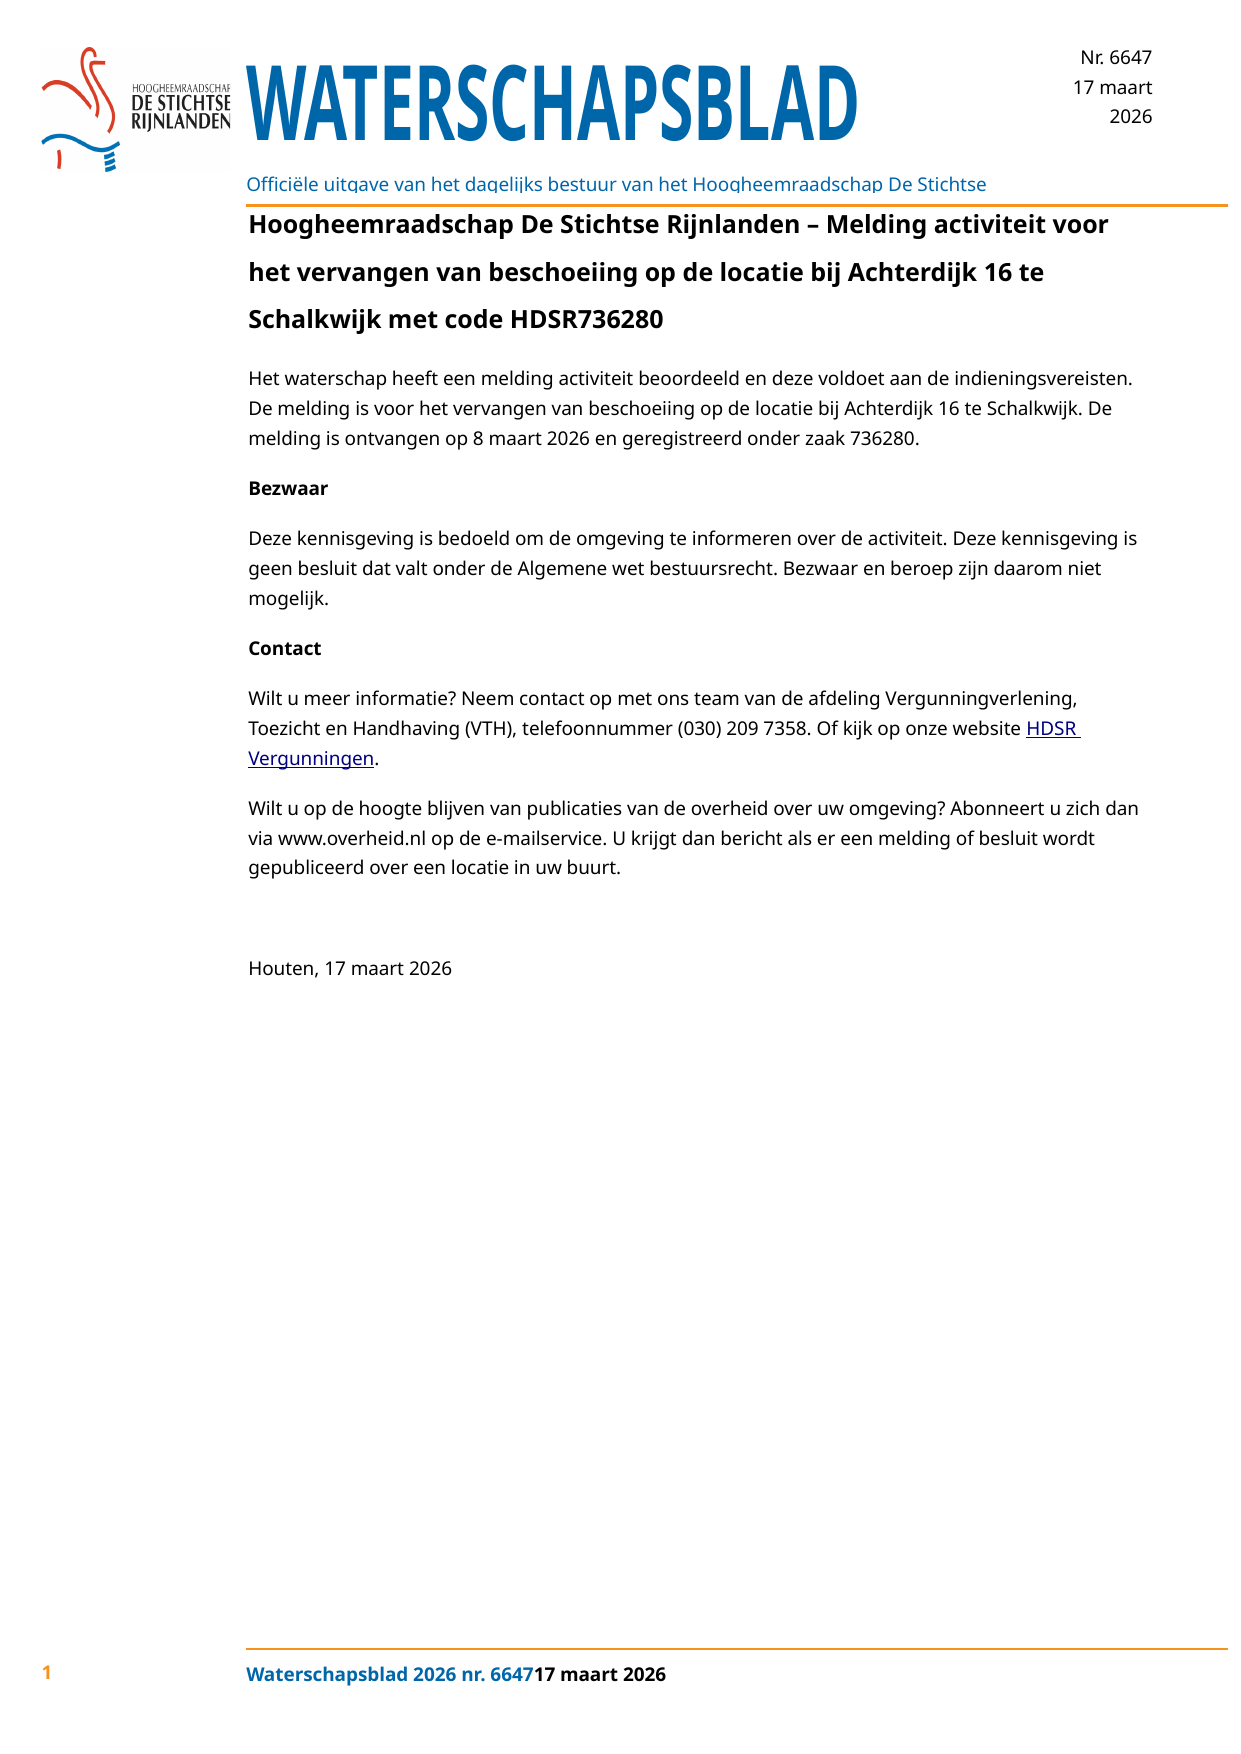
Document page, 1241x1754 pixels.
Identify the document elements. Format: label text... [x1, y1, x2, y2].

text Hoogheemraadschap De Stichtse Rijnlanden – Melding activiteit voor het vervangen van beschoeiing op de locatie bij Achterdijk 16 te Schalkwijk met code HDSR736280 [248, 207, 1152, 336]
text Wilt u meer informatie? Neem contact op met ons team van de afdeling Vergunningverlening, Toezicht en Handhaving (VTH), telefoonnummer (030) 209 7358. Of kijk op onze website HDSR Vergunningen. [248, 686, 1152, 770]
text Contact [248, 635, 1152, 661]
picture [41, 47, 231, 172]
text Deze kennisgeving is bedoeld om de omgeving te informeren over de activiteit. Deze kennisgeving is geen besluit dat valt onder de Algemene wet bestuursrecht. Bezwaar en beroep zijn daarom niet mogelijk. [248, 526, 1152, 610]
text Bezwaar [248, 475, 1152, 501]
text Houten, 17 maart 2026 [248, 955, 1152, 981]
text Het waterschap heeft een melding activiteit beoordeeld en deze voldoet aan de indieningsvereisten. De melding is voor het vervangen van beschoeiing op de locatie bij Achterdijk 16 te Schalkwijk. De melding is ontvangen op 8 maart 2026 en geregistreerd onder zaak 736280. [248, 366, 1152, 450]
text Wilt u op de hoogte blijven van publicaties van de overheid over uw omgeving? Abonneert u zich dan via www.overheid.nl op de e-mailservice. U krijgt dan bericht als er een melding of besluit wordt gepubliceerd over een locatie in uw buurt. [248, 795, 1152, 880]
